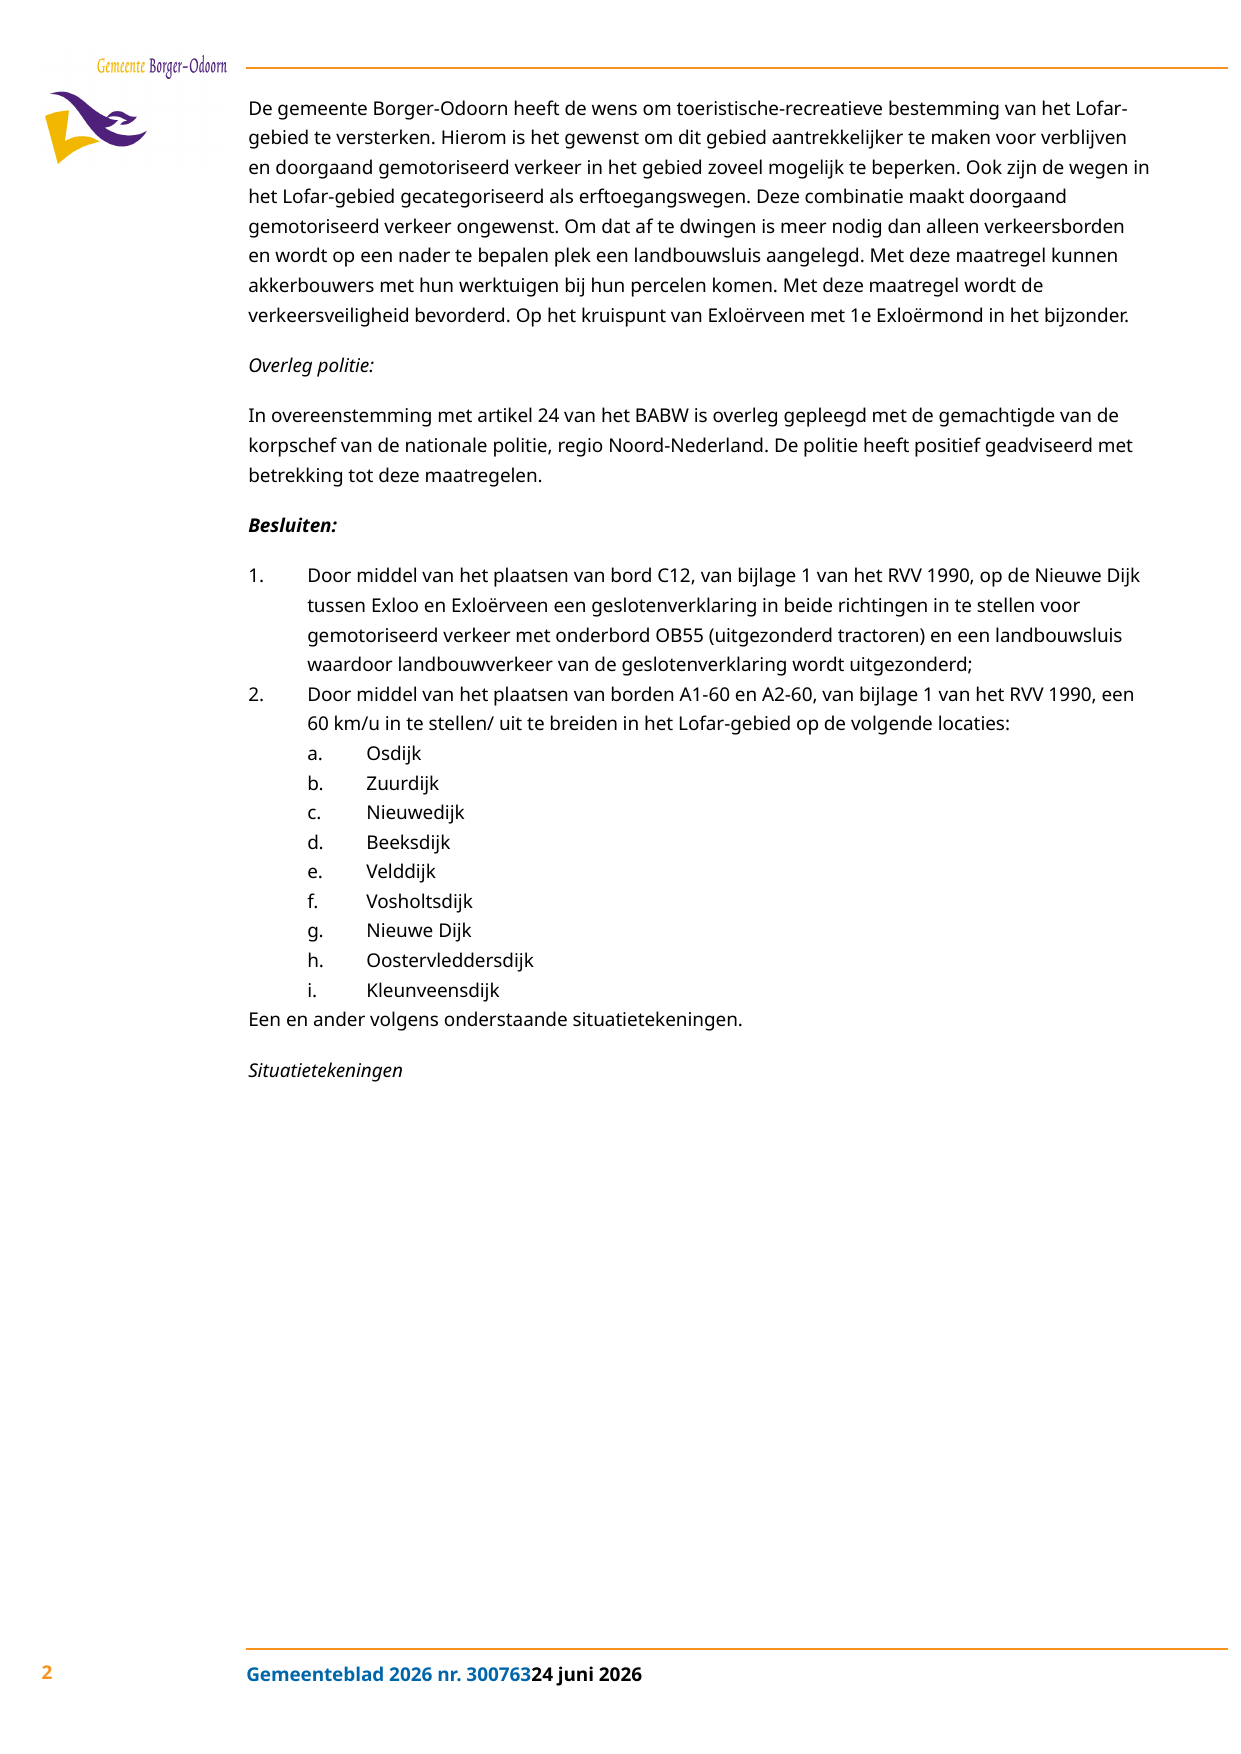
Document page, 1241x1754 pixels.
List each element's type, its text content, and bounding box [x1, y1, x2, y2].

list Vosholtsdijk [307, 888, 1152, 914]
picture [41, 47, 231, 172]
list Zuurdijk [307, 770, 1152, 796]
text Overleg politie: [248, 352, 1152, 378]
list Door middel van het plaatsen van borden A1-60 en A2-60, van bijlage 1 van het RVV 1990, een 60 km/u in te stellen/ uit te breiden in het Lofar-gebied op de volgende locaties: [248, 681, 1152, 736]
text Situatietekeningen [248, 1057, 1152, 1083]
text Besluiten: [248, 512, 1152, 538]
list Nieuwe Dijk [307, 918, 1152, 943]
list Kleunveensdijk [307, 977, 1152, 1003]
text Een en ander volgens onderstaande situatietekeningen. [248, 1006, 1152, 1032]
list Velddijk [307, 858, 1152, 884]
list Nieuwedijk [307, 799, 1152, 825]
list Oostervleddersdijk [307, 947, 1152, 973]
list Beeksdijk [307, 829, 1152, 855]
text De gemeente Borger-Odoorn heeft de wens om toeristische-recreatieve bestemming van het Lofar-gebied te versterken. Hierom is het gewenst om dit gebied aantrekkelijker te maken voor verblijven en doorgaand gemotoriseerd verkeer in het gebied zoveel mogelijk te beperken. Ook zijn de wegen in het Lofar-gebied gecategoriseerd als erftoegangswegen. Deze combinatie maakt doorgaand gemotoriseerd verkeer ongewenst. Om dat af te dwingen is meer nodig dan alleen verkeersborden en wordt op een nader te bepalen plek een landbouwsluis aangelegd. Met deze maatregel kunnen akkerbouwers met hun werktuigen bij hun percelen komen. Met deze maatregel wordt de verkeersveiligheid bevorderd. Op het kruispunt van Exloërveen met 1e Exloërmond in het bijzonder. [248, 95, 1152, 328]
list Door middel van het plaatsen van bord C12, van bijlage 1 van het RVV 1990, op de Nieuwe Dijk tussen Exloo en Exloërveen een geslotenverklaring in beide richtingen in te stellen voor gemotoriseerd verkeer met onderbord OB55 (uitgezonderd tractoren) en een landbouwsluis waardoor landbouwverkeer van de geslotenverklaring wordt uitgezonderd; [248, 563, 1152, 677]
list Osdijk [307, 740, 1152, 766]
text In overeenstemming met artikel 24 van het BABW is overleg gepleegd met de gemachtigde van de korpschef van de nationale politie, regio Noord-Nederland. De politie heeft positief geadviseerd met betrekking tot deze maatregelen. [248, 403, 1152, 488]
